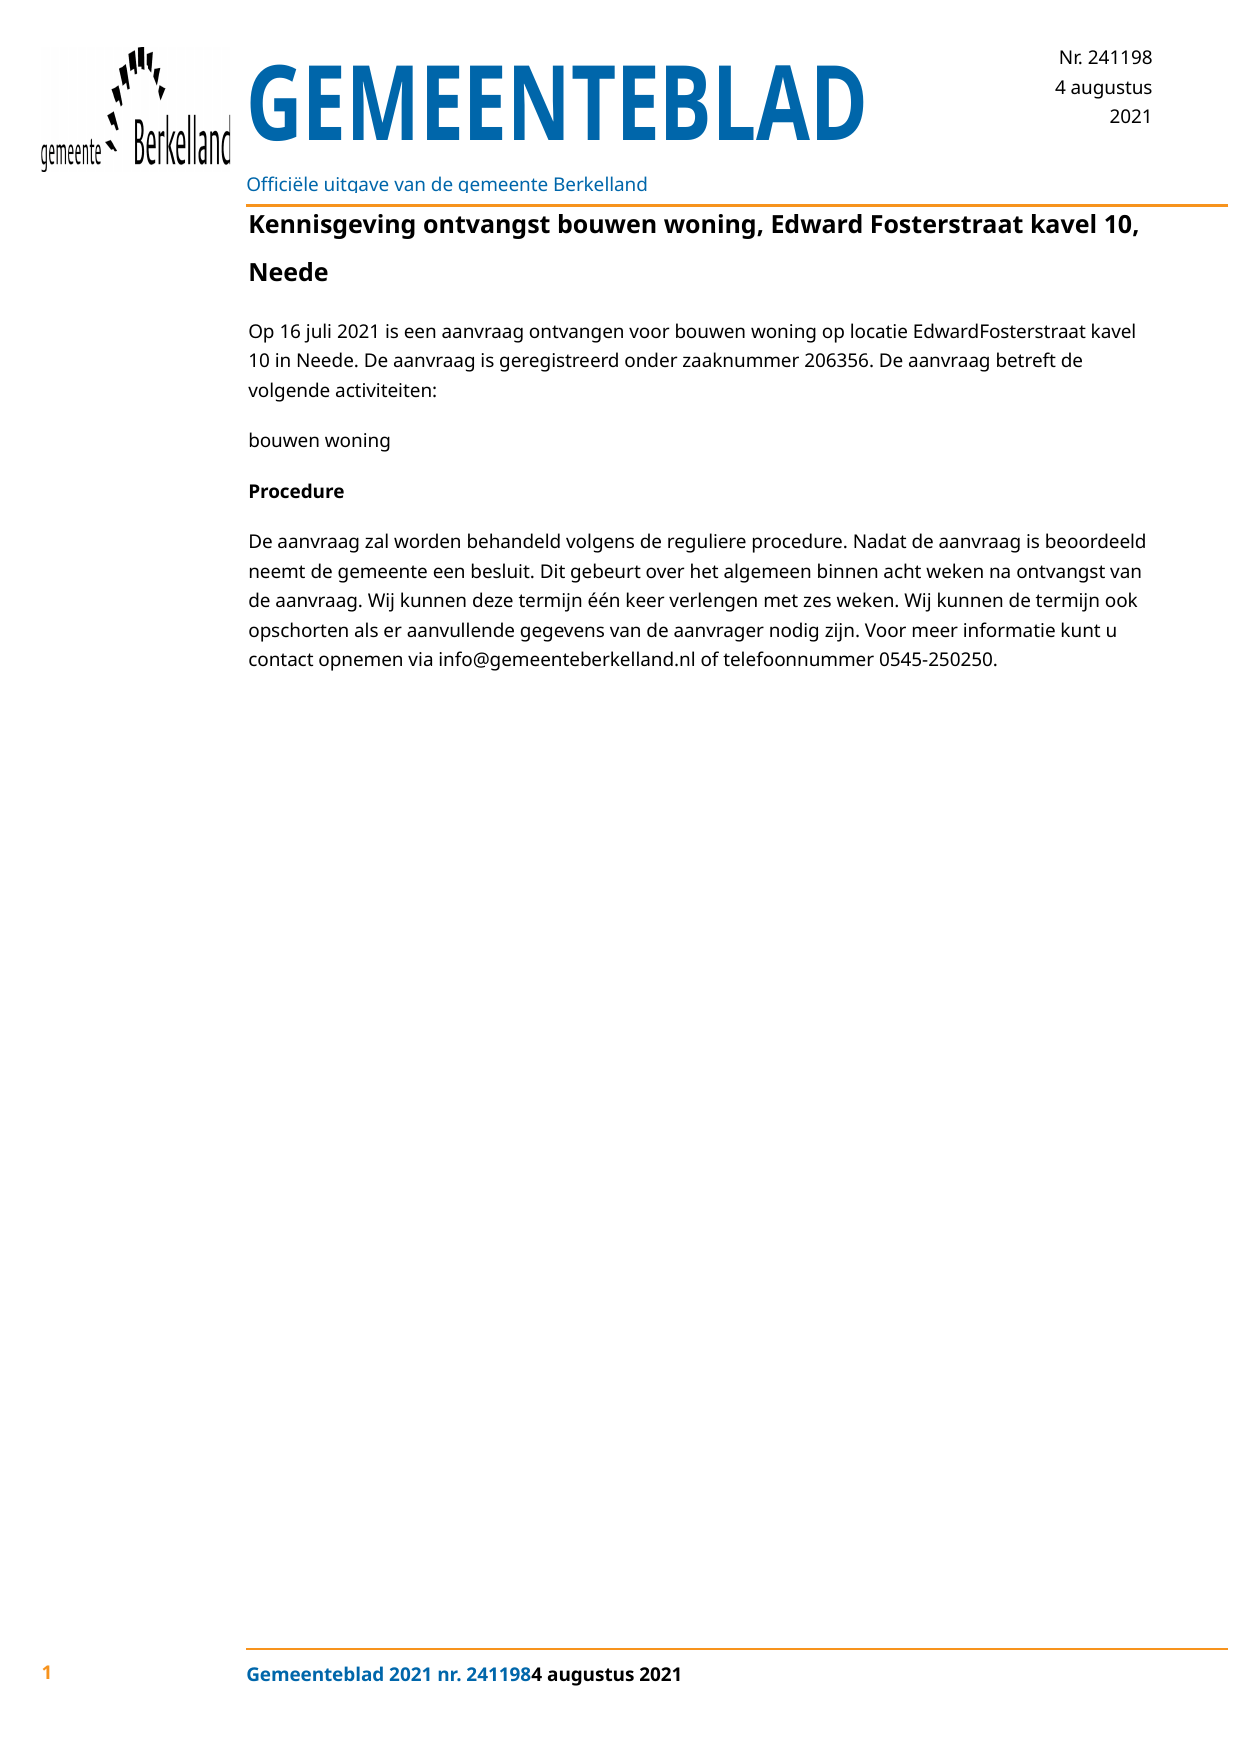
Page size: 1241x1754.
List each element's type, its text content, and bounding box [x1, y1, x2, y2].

text bouwen woning [248, 427, 1152, 453]
text Procedure [248, 478, 1152, 504]
text Op 16 juli 2021 is een aanvraag ontvangen voor bouwen woning op locatie EdwardFosterstraat kavel 10 in Neede. De aanvraag is geregistreerd onder zaaknummer 206356. De aanvraag betreft de volgende activiteiten: [248, 318, 1152, 403]
text Kennisgeving ontvangst bouwen woning, Edward Fosterstraat kavel 10, Neede [248, 207, 1152, 288]
text De aanvraag zal worden behandeld volgens de reguliere procedure. Nadat de aanvraag is beoordeeld neemt de gemeente een besluit. Dit gebeurt over het algemeen binnen acht weken na ontvangst van de aanvraag. Wij kunnen deze termijn één keer verlengen met zes weken. Wij kunnen de termijn ook opschorten als er aanvullende gegevens van de aanvrager nodig zijn. Voor meer informatie kunt u contact opnemen via info@gemeenteberkelland.nl of telefoonnummer 0545-250250. [248, 528, 1152, 672]
picture [41, 47, 231, 172]
